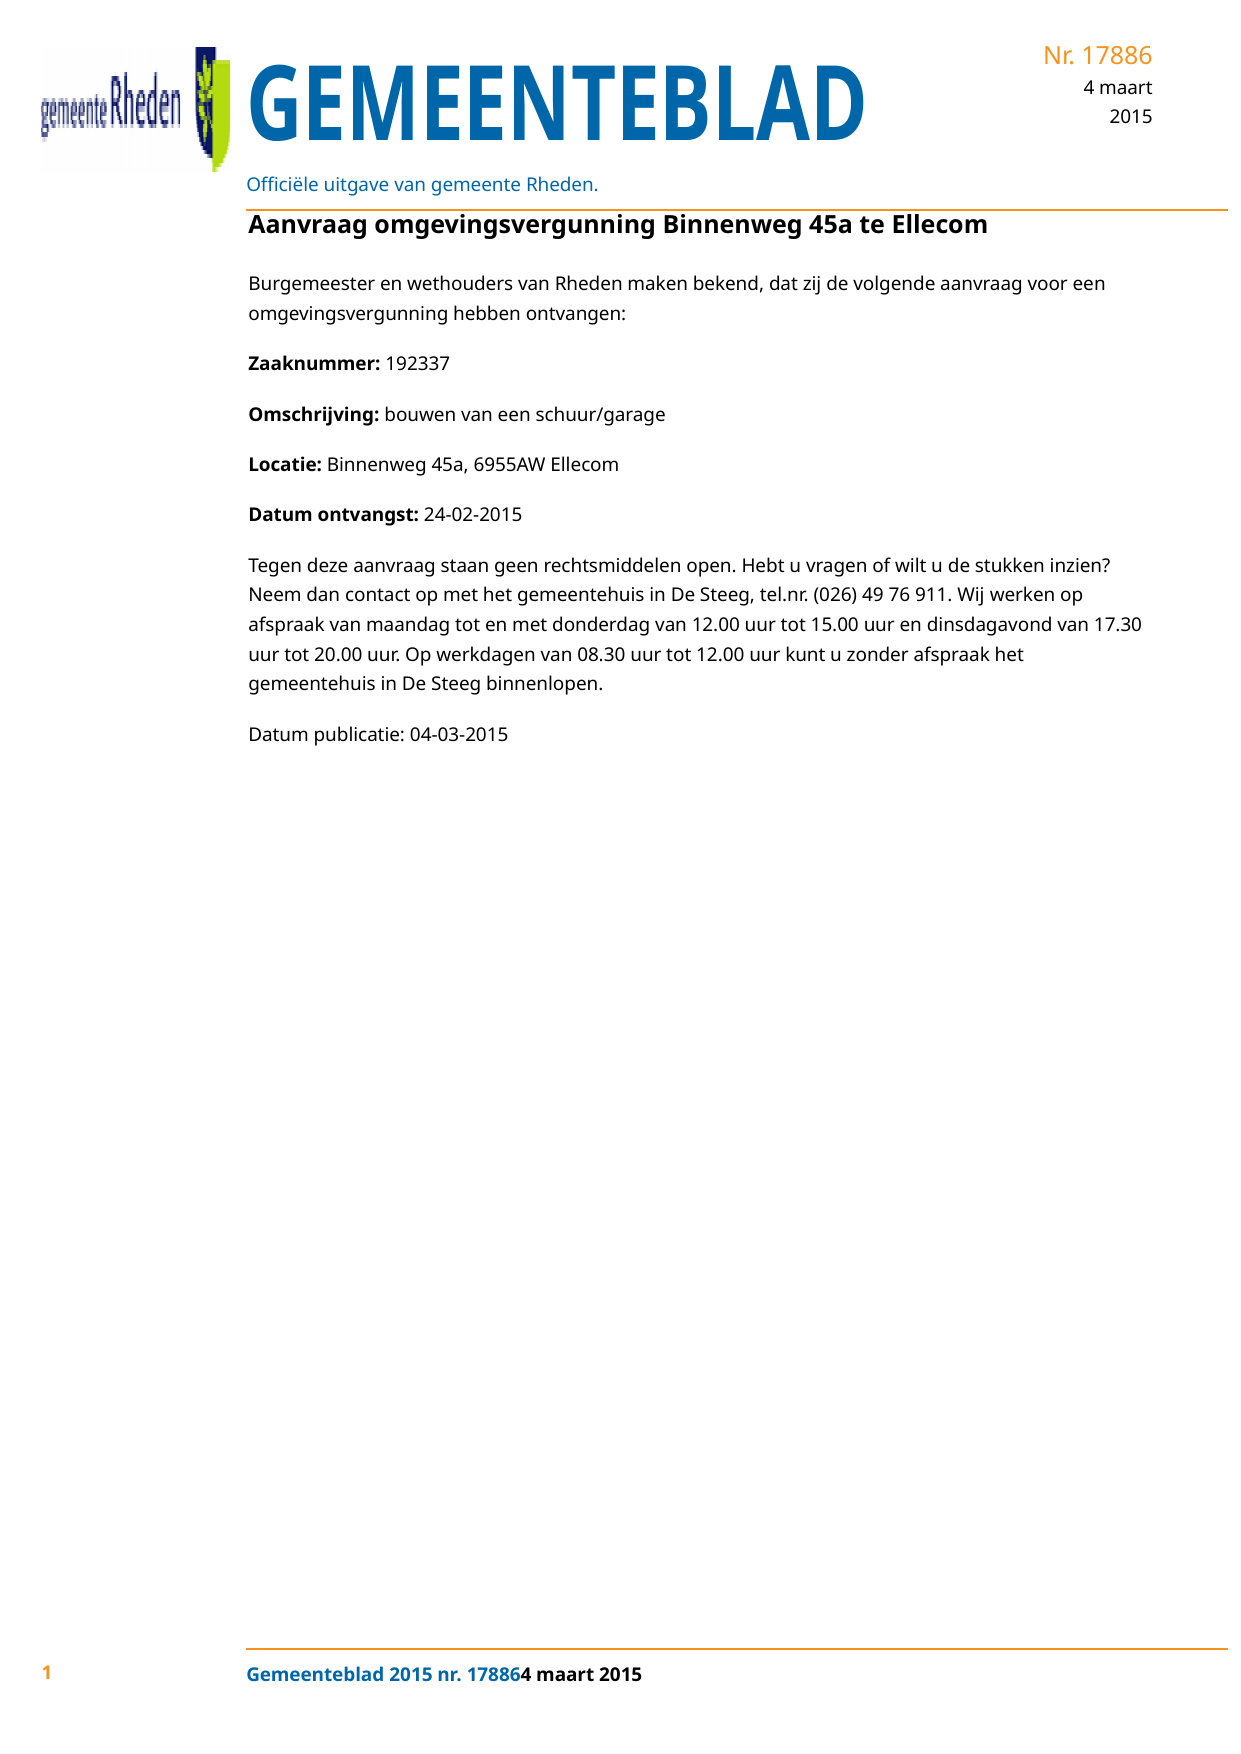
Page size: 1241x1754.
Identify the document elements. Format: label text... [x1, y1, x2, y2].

text Zaaknummer: 192337 [248, 350, 1152, 376]
text Tegen deze aanvraag staan geen rechtsmiddelen open. Hebt u vragen of wilt u de stukken inzien? Neem dan contact op met het gemeentehuis in De Steeg, tel.nr. (026) 49 76 911. Wij werken op afspraak van maandag tot en met donderdag van 12.00 uur tot 15.00 uur en dinsdagavond van 17.30 uur tot 20.00 uur. Op werkdagen van 08.30 uur tot 12.00 uur kunt u zonder afspraak het gemeentehuis in De Steeg binnenlopen. [248, 552, 1152, 696]
text Aanvraag omgevingsvergunning Binnenweg 45a te Ellecom [248, 211, 1152, 241]
text Datum publicatie: 04-03-2015 [248, 721, 1152, 746]
text Omschrijving: bouwen van een schuur/garage [248, 401, 1152, 426]
text Datum ontvangst: 24-02-2015 [248, 502, 1152, 527]
picture [41, 47, 231, 172]
text Locatie: Binnenweg 45a, 6955AW Ellecom [248, 451, 1152, 477]
text Burgemeester en wethouders van Rheden maken bekend, dat zij de volgende aanvraag voor een omgevingsvergunning hebben ontvangen: [248, 270, 1152, 326]
